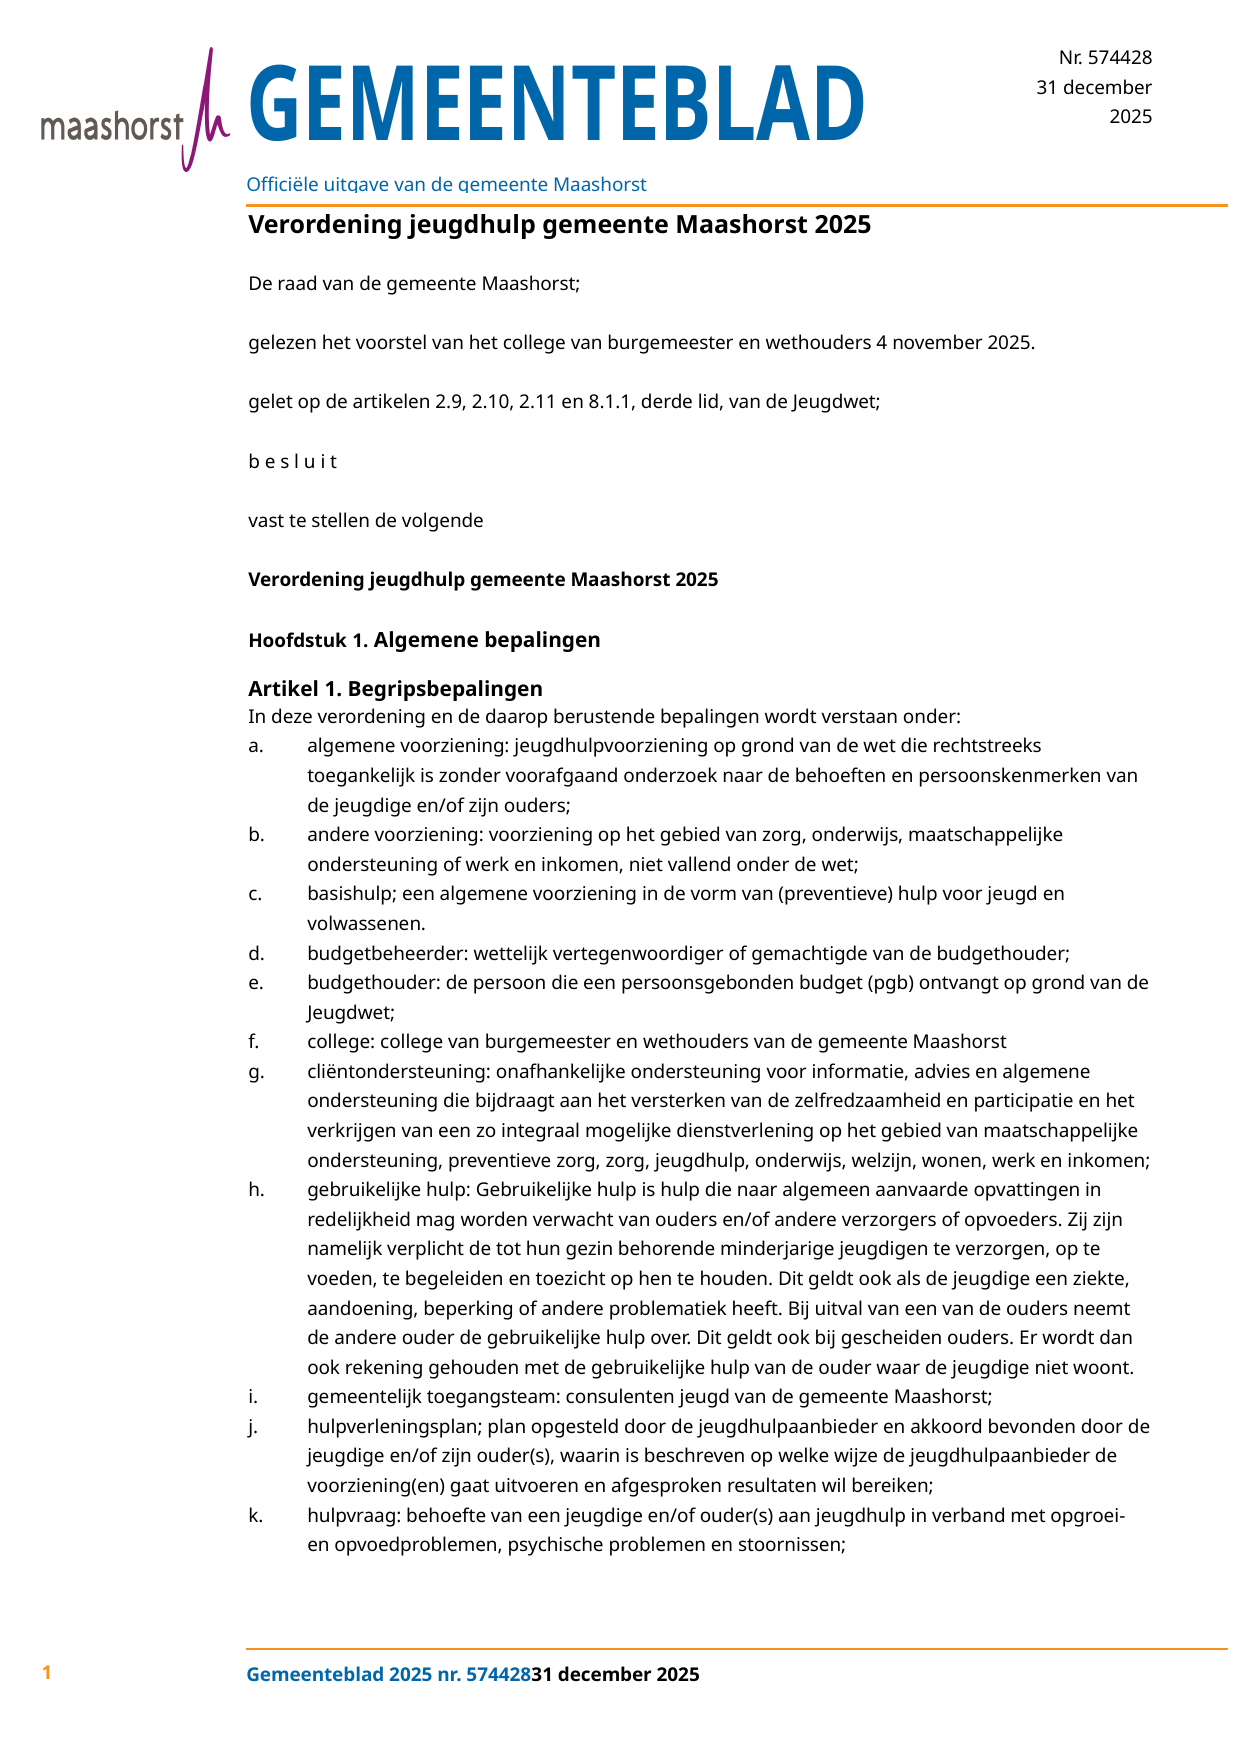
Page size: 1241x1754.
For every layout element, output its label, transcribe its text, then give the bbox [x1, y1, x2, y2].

list andere voorziening: voorziening op het gebied van zorg, onderwijs, maatschappelijke ondersteuning of werk en inkomen, niet vallend onder de wet; [248, 821, 1152, 877]
text Verordening jeugdhulp gemeente Maashorst 2025 [248, 207, 1152, 241]
list hulpverleningsplan; plan opgesteld door de jeugdhulpaanbieder en akkoord bevonden door de jeugdige en/of zijn ouder(s), waarin is beschreven op welke wijze de jeugdhulpaanbieder de voorziening(en) gaat uitvoeren en afgesproken resultaten wil bereiken; [248, 1413, 1152, 1498]
text De raad van de gemeente Maashorst; [248, 270, 1152, 296]
list gemeentelijk toegangsteam: consulenten jeugd van de gemeente Maashorst; [248, 1383, 1152, 1409]
text gelezen het voorstel van het college van burgemeester en wethouders 4 november 2025. [248, 329, 1152, 355]
list budgethouder: de persoon die een persoonsgebonden budget (pgb) ontvangt op grond van de Jeugdwet; [248, 969, 1152, 1024]
list gebruikelijke hulp: Gebruikelijke hulp is hulp die naar algemeen aanvaarde opvattingen in redelijkheid mag worden verwacht van ouders en/of andere verzorgers of opvoeders. Zij zijn namelijk verplicht de tot hun gezin behorende minderjarige jeugdigen te verzorgen, op te voeden, te begeleiden en toezicht op hen te houden. Dit geldt ook als de jeugdige een ziekte, aandoening, beperking of andere problematiek heeft. Bij uitval van een van de ouders neemt de andere ouder de gebruikelijke hulp over. Dit geldt ook bij gescheiden ouders. Er wordt dan ook rekening gehouden met de gebruikelijke hulp van de ouder waar de jeugdige niet woont. [248, 1176, 1152, 1379]
text b e s l u i t [248, 448, 1152, 473]
picture [41, 47, 231, 172]
list hulpvraag: behoefte van een jeugdige en/of ouder(s) aan jeugdhulp in verband met opgroei- en opvoedproblemen, psychische problemen en stoornissen; [248, 1502, 1152, 1557]
text In deze verordening en de daarop berustende bepalingen wordt verstaan onder: [248, 703, 1152, 729]
list college: college van burgemeester en wethouders van de gemeente Maashorst [248, 1028, 1152, 1054]
text Hoofdstuk 1. Algemene bepalingen [248, 625, 1152, 654]
text vast te stellen de volgende [248, 507, 1152, 533]
list basishulp; een algemene voorziening in de vorm van (preventieve) hulp voor jeugd en volwassenen. [248, 881, 1152, 936]
list budgetbeheerder: wettelijk vertegenwoordiger of gemachtigde van de budgethouder; [248, 940, 1152, 965]
text Verordening jeugdhulp gemeente Maashorst 2025 [248, 566, 1152, 592]
text Artikel 1. Begripsbepalingen [248, 674, 1152, 703]
text gelet op de artikelen 2.9, 2.10, 2.11 en 8.1.1, derde lid, van de Jeugdwet; [248, 389, 1152, 414]
list cliëntondersteuning: onafhankelijke ondersteuning voor informatie, advies en algemene ondersteuning die bijdraagt aan het versterken van de zelfredzaamheid en participatie en het verkrijgen van een zo integraal mogelijke dienstverlening op het gebied van maatschappelijke ondersteuning, preventieve zorg, zorg, jeugdhulp, onderwijs, welzijn, wonen, werk en inkomen; [248, 1058, 1152, 1172]
list algemene voorziening: jeugdhulpvoorziening op grond van de wet die rechtstreeks toegankelijk is zonder voorafgaand onderzoek naar de behoeften en persoonskenmerken van de jeugdige en/of zijn ouders; [248, 733, 1152, 817]
